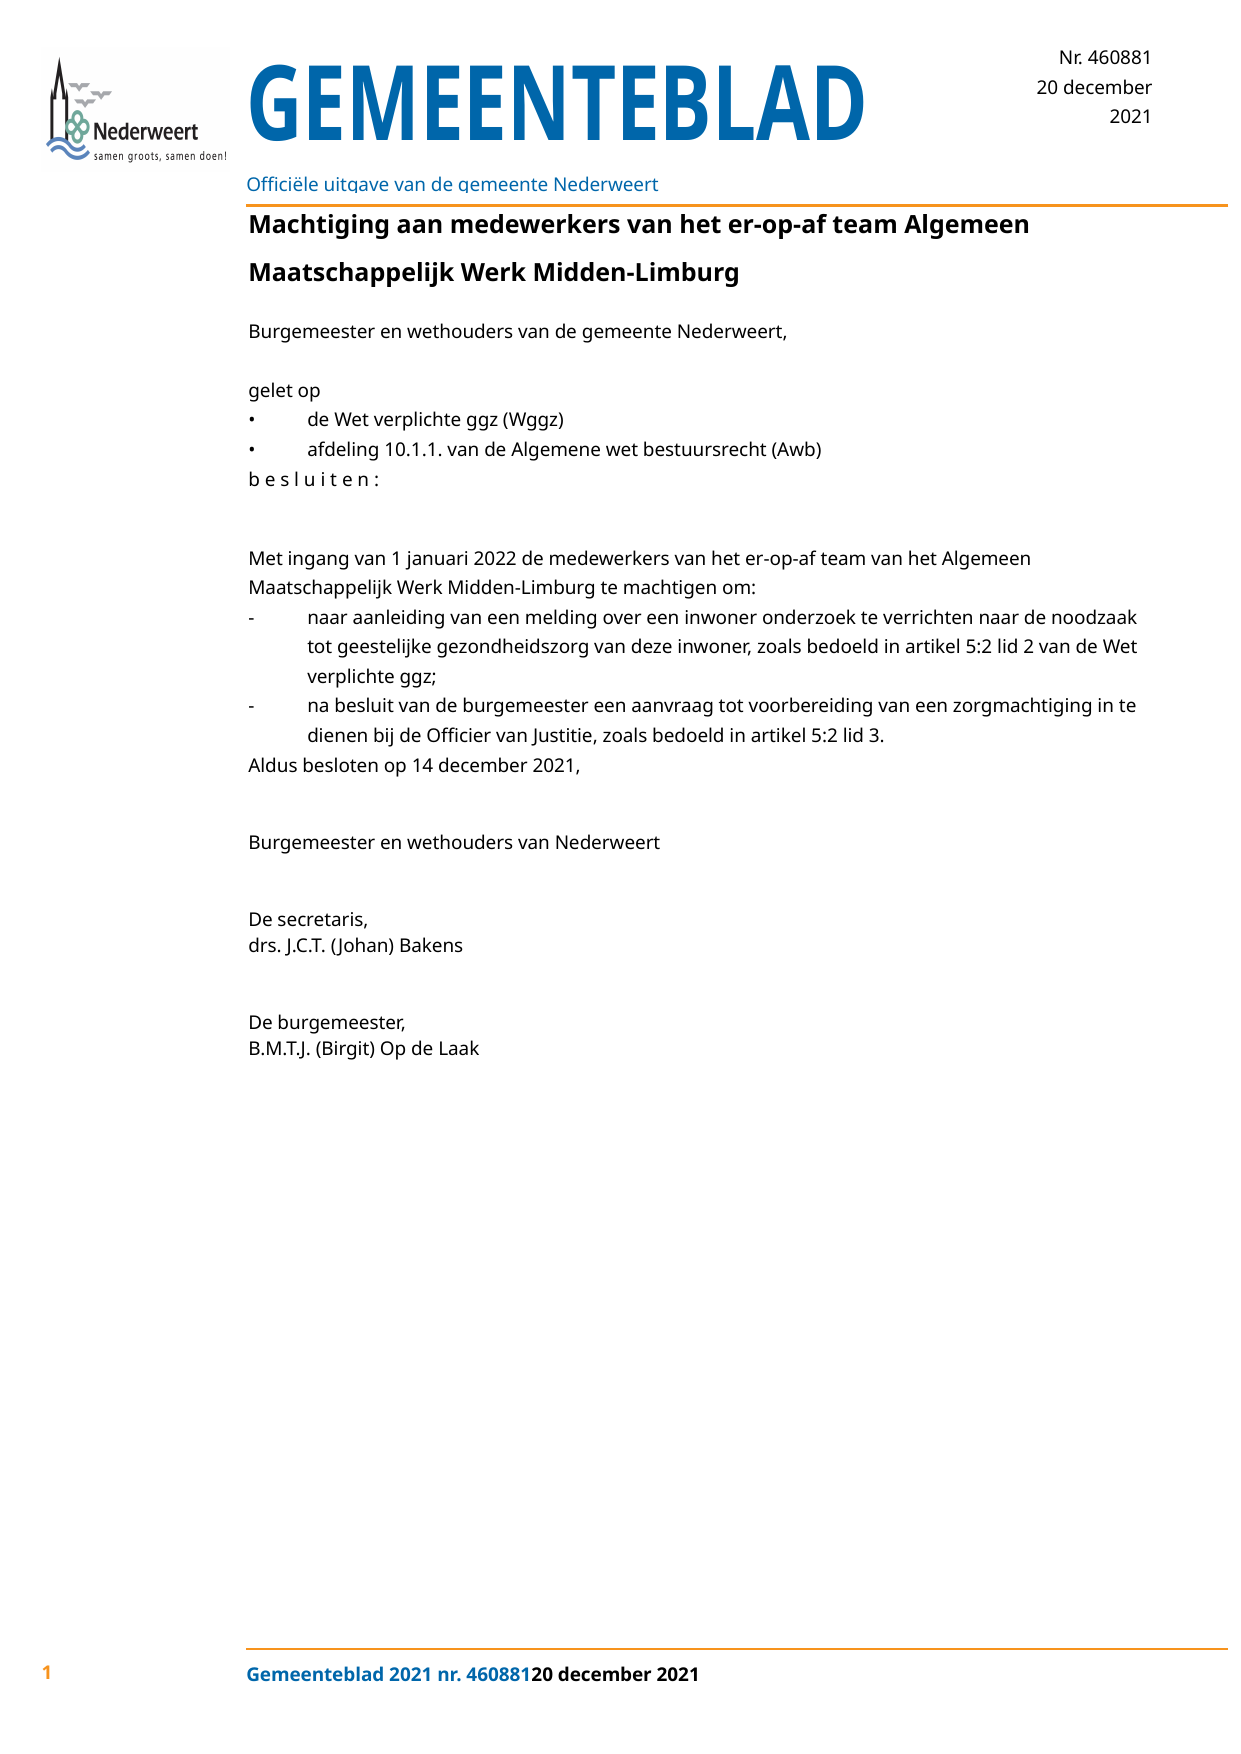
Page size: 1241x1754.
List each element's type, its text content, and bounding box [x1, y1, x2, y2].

list afdeling 10.1.1. van de Algemene wet bestuursrecht (Awb) [248, 436, 1152, 462]
text De burgemeester, [248, 1009, 1152, 1035]
list de Wet verplichte ggz (Wggz) [248, 407, 1152, 432]
text b e s l u i t e n : [248, 466, 1152, 492]
text Met ingang van 1 januari 2022 de medewerkers van het er-op-af team van het Algemeen Maatschappelijk Werk Midden-Limburg te machtigen om: [248, 545, 1152, 600]
text Burgemeester en wethouders van Nederweert [248, 829, 1152, 855]
list na besluit van de burgemeester een aanvraag tot voorbereiding van een zorgmachtiging in te dienen bij de Officier van Justitie, zoals bedoeld in artikel 5:2 lid 3. [248, 693, 1152, 748]
list naar aanleiding van een melding over een inwoner onderzoek te verrichten naar de noodzaak tot geestelijke gezondheidszorg van deze inwoner, zoals bedoeld in artikel 5:2 lid 2 van de Wet verplichte ggz; [248, 604, 1152, 689]
text B.M.T.J. (Birgit) Op de Laak [248, 1035, 1152, 1061]
text De secretaris, [248, 906, 1152, 932]
text Burgemeester en wethouders van de gemeente Nederweert, [248, 318, 1152, 344]
text drs. J.C.T. (Johan) Bakens [248, 932, 1152, 958]
text Aldus besloten op 14 december 2021, [248, 752, 1152, 777]
picture [41, 47, 231, 172]
text gelet op [248, 377, 1152, 403]
text Machtiging aan medewerkers van het er-op-af team Algemeen Maatschappelijk Werk Midden-Limburg [248, 207, 1152, 288]
